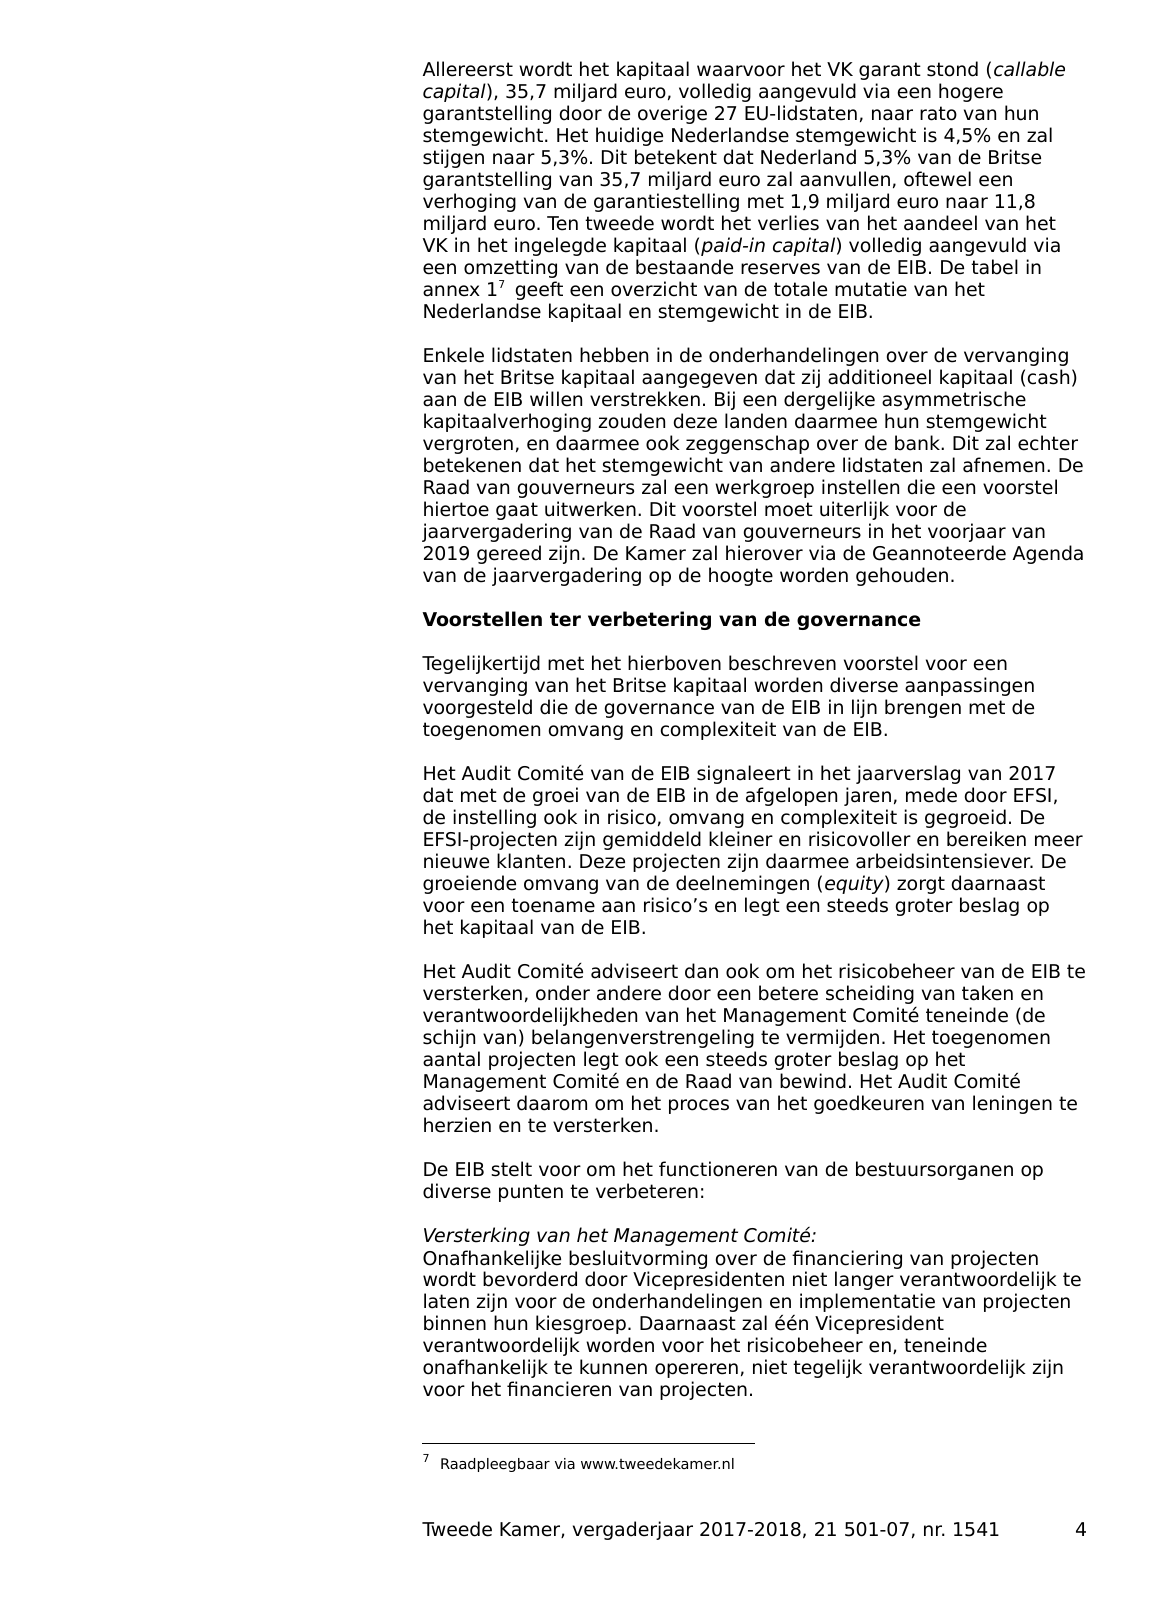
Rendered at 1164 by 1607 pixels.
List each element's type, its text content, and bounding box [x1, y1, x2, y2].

text Het Audit Comité adviseert dan ook om het risicobeheer van de EIB te versterken, onder andere door een betere scheiding van taken en verantwoordelijkheden van het Management Comité teneinde (de schijn van) belangenverstrengeling te vermijden. Het toegenomen aantal projecten legt ook een steeds groter beslag op het Management Comité en de Raad van bewind. Het Audit Comité adviseert daarom om het proces van het goedkeuren van leningen te herzien en te versterken. [422, 961, 1087, 1137]
text Onafhankelijke besluitvorming over de financiering van projecten wordt bevorderd door Vicepresidenten niet langer verantwoordelijk te laten zijn voor de onderhandelingen en implementatie van projecten binnen hun kiesgroep. Daarnaast zal één Vicepresident verantwoordelijk worden voor het risicobeheer en, teneinde onafhankelijk te kunnen opereren, niet tegelijk verantwoordelijk zijn voor het financieren van projecten. [422, 1247, 1087, 1401]
text Tegelijkertijd met het hierboven beschreven voorstel voor een vervanging van het Britse kapitaal worden diverse aanpassingen voorgesteld die de governance van de EIB in lijn brengen met de toegenomen omvang en complexiteit van de EIB. [422, 653, 1087, 741]
subtitle Versterking van het Management Comité: [422, 1225, 1087, 1247]
text De EIB stelt voor om het functioneren van de bestuursorganen op diverse punten te verbeteren: [422, 1159, 1087, 1203]
text Het Audit Comité van de EIB signaleert in het jaarverslag van 2017 dat met de groei van de EIB in de afgelopen jaren, mede door EFSI, de instelling ook in risico, omvang en complexiteit is gegroeid. De EFSI-projecten zijn gemiddeld kleiner en risicovoller en bereiken meer nieuwe klanten. Deze projecten zijn daarmee arbeidsintensiever. De groeiende omvang van de deelnemingen (equity) zorgt daarnaast voor een toename aan risico’s en legt een steeds groter beslag op het kapitaal van de EIB. [422, 763, 1087, 939]
text Enkele lidstaten hebben in de onderhandelingen over de vervanging van het Britse kapitaal aangegeven dat zij additioneel kapitaal (cash) aan de EIB willen verstrekken. Bij een dergelijke asymmetrische kapitaalverhoging zouden deze landen daarmee hun stemgewicht vergroten, en daarmee ook zeggenschap over de bank. Dit zal echter betekenen dat het stemgewicht van andere lidstaten zal afnemen. De Raad van gouverneurs zal een werkgroep instellen die een voorstel hiertoe gaat uitwerken. Dit voorstel moet uiterlijk voor de jaarvergadering van de Raad van gouverneurs in het voorjaar van 2019 gereed zijn. De Kamer zal hierover via de Geannoteerde Agenda van de jaarvergadering op de hoogte worden gehouden. [422, 345, 1087, 587]
subtitle Voorstellen ter verbetering van de governance [422, 609, 1087, 631]
text Raadpleegbaar via www.tweedekamer.nl [422, 1452, 1087, 1474]
text Allereerst wordt het kapitaal waarvoor het VK garant stond (callable capital), 35,7 miljard euro, volledig aangevuld via een hogere garantstelling door de overige 27 EU-lidstaten, naar rato van hun stemgewicht. Het huidige Nederlandse stemgewicht is 4,5% en zal stijgen naar 5,3%. Dit betekent dat Nederland 5,3% van de Britse garantstelling van 35,7 miljard euro zal aanvullen, oftewel een verhoging van de garantiestelling met 1,9 miljard euro naar 11,8 miljard euro. Ten tweede wordt het verlies van het aandeel van het VK in het ingelegde kapitaal (paid-in capital) volledig aangevuld via een omzetting van de bestaande reserves van de EIB. De tabel in annex 1 geeft een overzicht van de totale mutatie van het Nederlandse kapitaal en stemgewicht in de EIB. [422, 59, 1087, 323]
